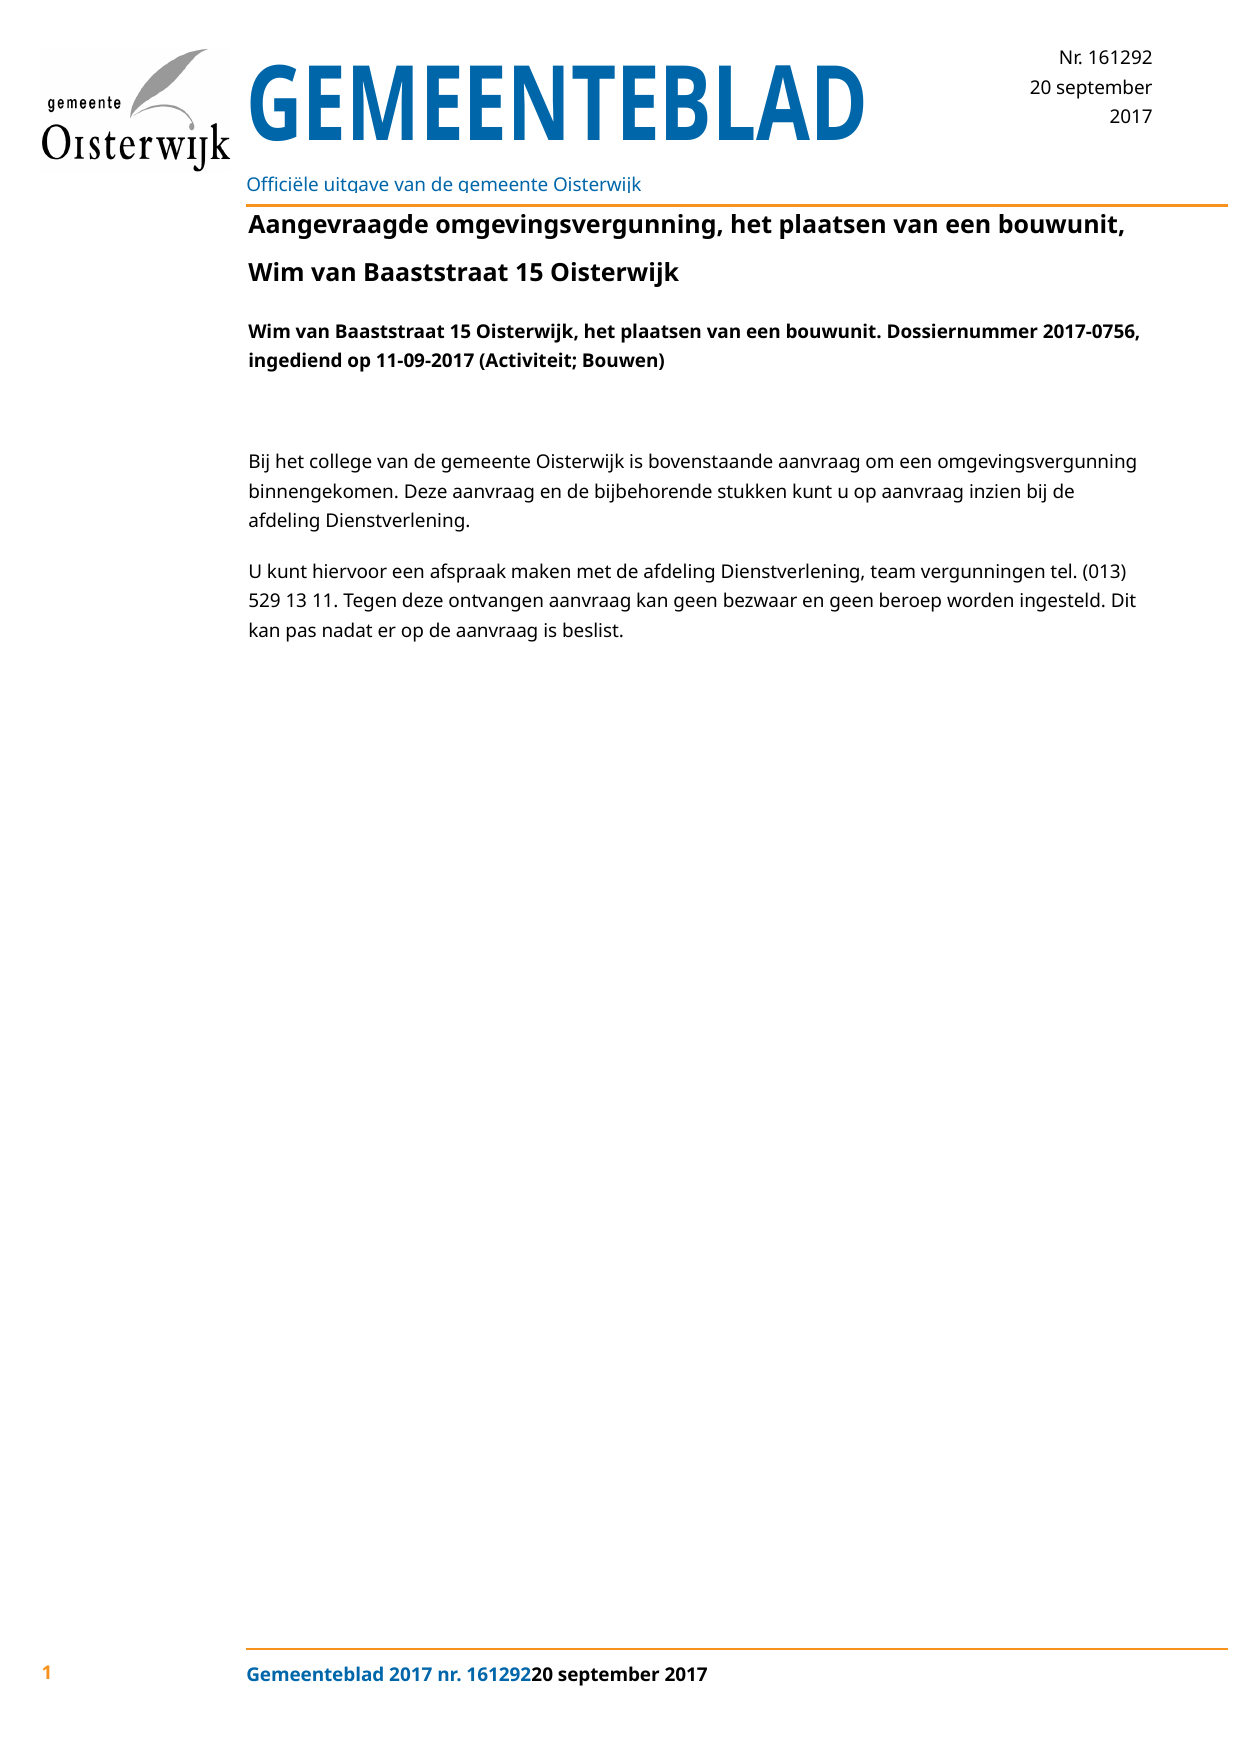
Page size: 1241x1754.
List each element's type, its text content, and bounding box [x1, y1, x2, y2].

text U kunt hiervoor een afspraak maken met de afdeling Dienstverlening, team vergunningen tel. (013) 529 13 11. Tegen deze ontvangen aanvraag kan geen bezwaar en geen beroep worden ingesteld. Dit kan pas nadat er op de aanvraag is beslist. [248, 558, 1152, 643]
text Wim van Baaststraat 15 Oisterwijk, het plaatsen van een bouwunit. Dossiernummer 2017-0756, ingediend op 11-09-2017 (Activiteit; Bouwen) [248, 318, 1152, 373]
text Bij het college van de gemeente Oisterwijk is bovenstaande aanvraag om een omgevingsvergunning binnengekomen. Deze aanvraag en de bijbehorende stukken kunt u op aanvraag inzien bij de afdeling Dienstverlening. [248, 448, 1152, 533]
picture [41, 47, 231, 172]
text Aangevraagde omgevingsvergunning, het plaatsen van een bouwunit, Wim van Baaststraat 15 Oisterwijk [248, 207, 1152, 288]
